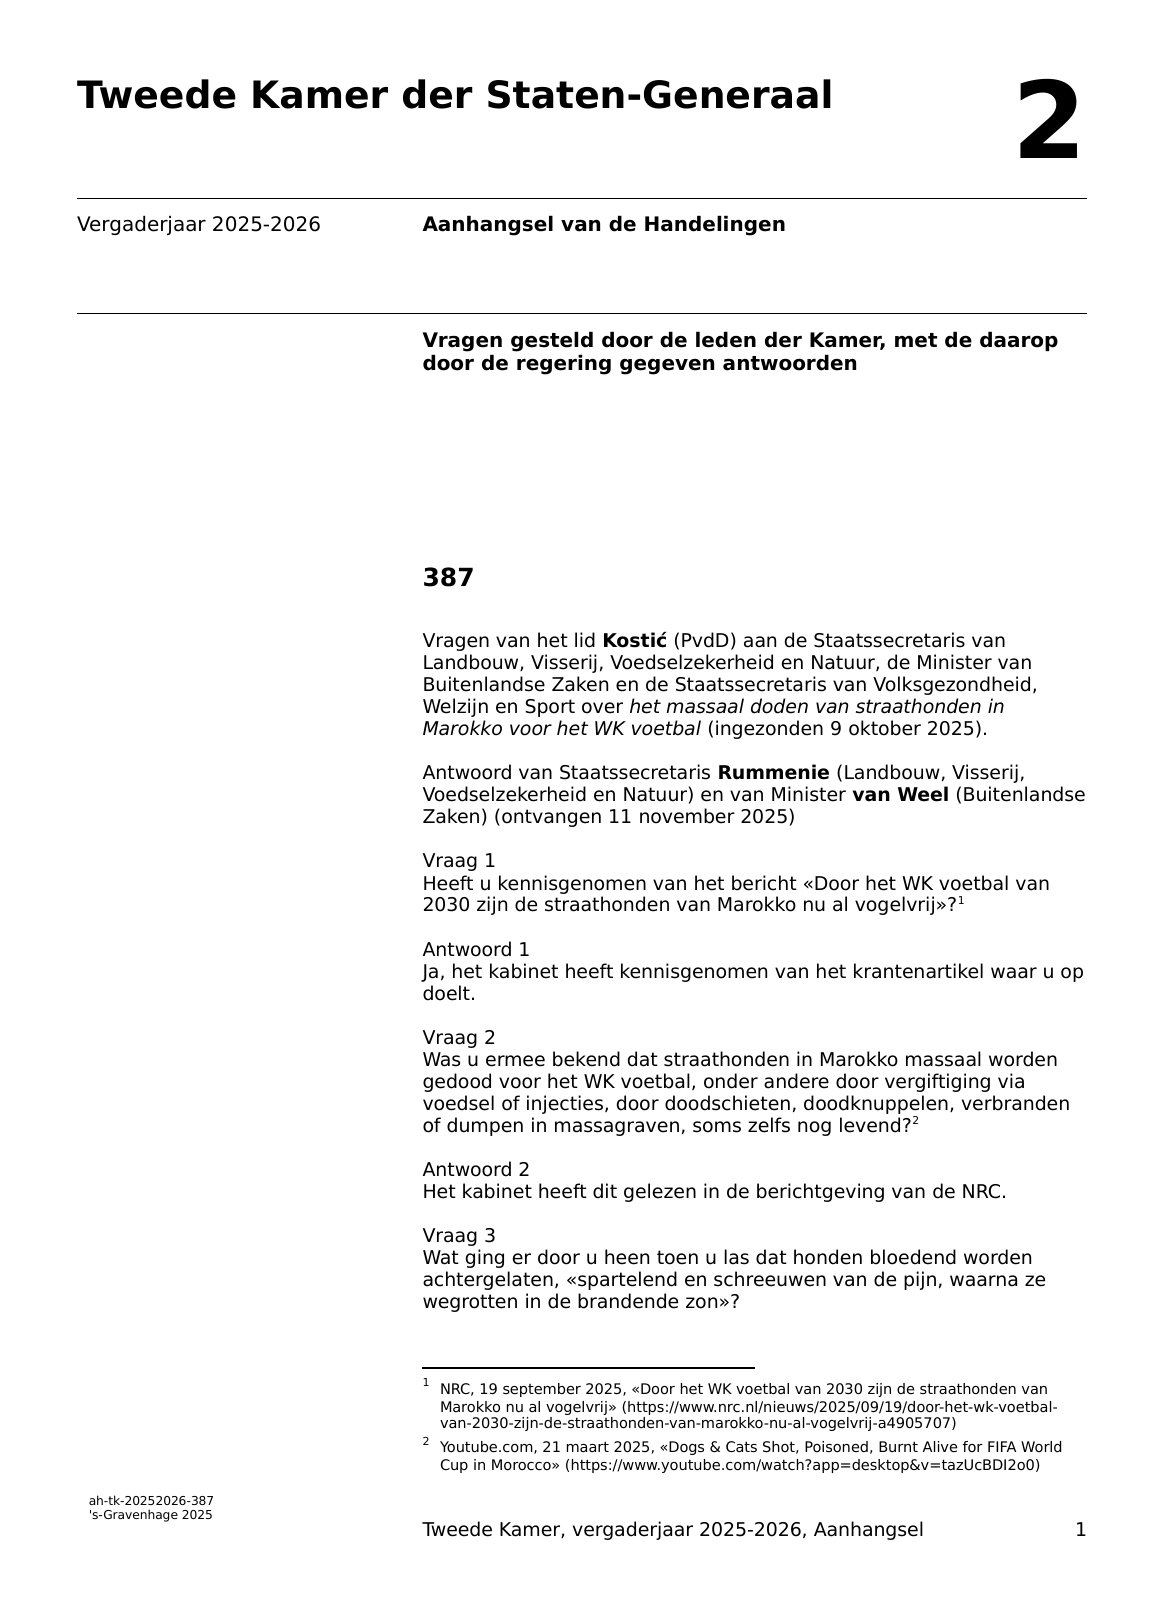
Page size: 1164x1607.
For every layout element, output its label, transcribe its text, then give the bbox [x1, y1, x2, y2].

text Wat ging er door u heen toen u las dat honden bloedend worden achtergelaten, «spartelend en schreeuwen van de pijn, waarna ze wegrotten in de brandende zon»? [422, 1247, 1087, 1313]
text Was u ermee bekend dat straathonden in Marokko massaal worden gedood voor het WK voetbal, onder andere door vergiftiging via voedsel of injecties, door doodschieten, doodknuppelen, verbranden of dumpen in massagraven, soms zelfs nog levend? [422, 1049, 1087, 1137]
table_header 2 [886, 59, 1087, 198]
table_cell Vergaderjaar 2025-2026 [77, 199, 422, 313]
text Vraag 3 [422, 1225, 1087, 1247]
text Het kabinet heeft dit gelezen in de berichtgeving van de NRC. [422, 1181, 1087, 1203]
text 's-Gravenhage 2025 [88, 1508, 323, 1522]
table_cell Aanhangsel van de Handelingen [422, 199, 1087, 313]
table_cell Vragen gesteld door de leden der Kamer, met de daarop door de regering gegeven antwoorden [422, 314, 1087, 375]
text Vragen van het lid Kostić (PvdD) aan de Staatssecretaris van Landbouw, Visserij, Voedselzekerheid en Natuur, de Minister van Buitenlandse Zaken en de Staatssecretaris van Volksgezondheid, Welzijn en Sport over het massaal doden van straathonden in Marokko voor het WK voetbal (ingezonden 9 oktober 2025). [422, 630, 1087, 740]
text 387 [422, 563, 1087, 592]
table_cell [77, 314, 422, 375]
text Ja, het kabinet heeft kennisgenomen van het krantenartikel waar u op doelt. [422, 961, 1087, 1004]
text Heeft u kennisgenomen van het bericht «Door het WK voetbal van 2030 zijn de straathonden van Marokko nu al vogelvrij»? [422, 872, 1087, 916]
text Antwoord van Staatssecretaris Rummenie (Landbouw, Visserij, Voedselzekerheid en Natuur) en van Minister van Weel (Buitenlandse Zaken) (ontvangen 11 november 2025) [422, 762, 1087, 828]
table_header Tweede Kamer der Staten-Generaal [77, 59, 886, 198]
text Vraag 2 [422, 1027, 1087, 1049]
text Antwoord 2 [422, 1159, 1087, 1181]
text Youtube.com, 21 maart 2025, «Dogs & Cats Shot, Poisoned, Burnt Alive for FIFA World Cup in Morocco» (https://www.youtube.com/watch?app=desktop&v=tazUcBDI2o0) [422, 1435, 1087, 1474]
text Antwoord 1 [422, 938, 1087, 961]
text ah-tk-20252026-387 [88, 1494, 323, 1508]
text NRC, 19 september 2025, «Door het WK voetbal van 2030 zijn de straathonden van Marokko nu al vogelvrij» (https://www.nrc.nl/nieuws/2025/09/19/door-het-wk-voetbal-van-2030-zijn-de-straathonden-van-marokko-nu-al-vogelvrij-a4905707) [422, 1377, 1087, 1432]
text Vraag 1 [422, 850, 1087, 872]
